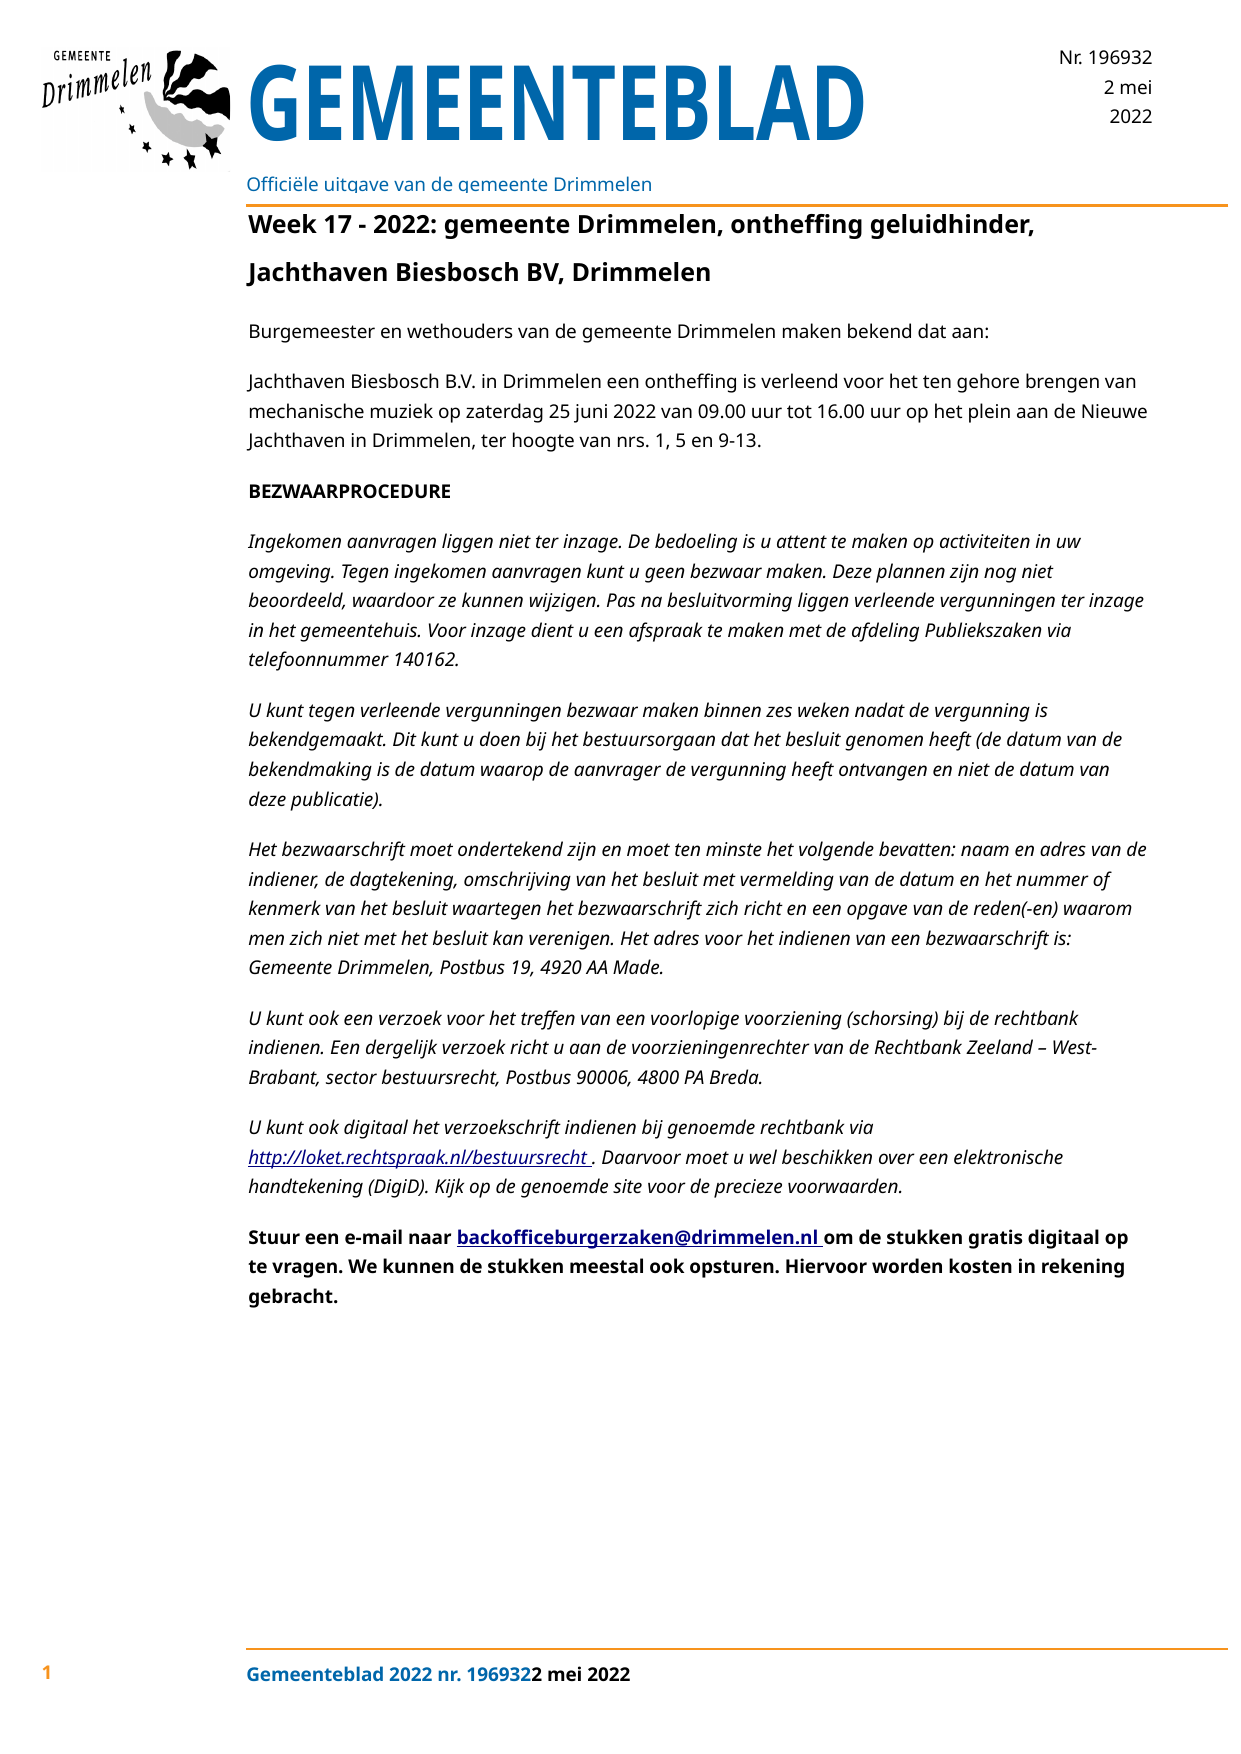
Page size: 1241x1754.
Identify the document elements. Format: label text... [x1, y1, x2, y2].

text Ingekomen aanvragen liggen niet ter inzage. De bedoeling is u attent te maken op activiteiten in uw omgeving. Tegen ingekomen aanvragen kunt u geen bezwaar maken. Deze plannen zijn nog niet beoordeeld, waardoor ze kunnen wijzigen. Pas na besluitvorming liggen verleende vergunningen ter inzage in het gemeentehuis. Voor inzage dient u een afspraak te maken met de afdeling Publiekszaken via telefoonnummer 140162. [248, 528, 1152, 672]
picture [41, 47, 231, 172]
text Burgemeester en wethouders van de gemeente Drimmelen maken bekend dat aan: [248, 318, 1152, 344]
text Het bezwaarschrift moet ondertekend zijn en moet ten minste het volgende bevatten: naam en adres van de indiener, de dagtekening, omschrijving van het besluit met vermelding van de datum en het nummer of kenmerk van het besluit waartegen het bezwaarschrift zich richt en een opgave van de reden(-en) waarom men zich niet met het besluit kan verenigen. Het adres voor het indienen van een bezwaarschrift is: Gemeente Drimmelen, Postbus 19, 4920 AA Made. [248, 836, 1152, 980]
text U kunt ook digitaal het verzoekschrift indienen bij genoemde rechtbank via http://loket.rechtspraak.nl/bestuursrecht . Daarvoor moet u wel beschikken over een elektronische handtekening (DigiD). Kijk op de genoemde site voor de precieze voorwaarden. [248, 1114, 1152, 1199]
text Jachthaven Biesbosch B.V. in Drimmelen een ontheffing is verleend voor het ten gehore brengen van mechanische muziek op zaterdag 25 juni 2022 van 09.00 uur tot 16.00 uur op het plein aan de Nieuwe Jachthaven in Drimmelen, ter hoogte van nrs. 1, 5 en 9-13. [248, 368, 1152, 453]
text BEZWAARPROCEDURE [248, 478, 1152, 504]
text Week 17 - 2022: gemeente Drimmelen, ontheffing geluidhinder, Jachthaven Biesbosch BV, Drimmelen [248, 207, 1152, 288]
text Stuur een e-mail naar backofficeburgerzaken@drimmelen.nl om de stukken gratis digitaal op te vragen. We kunnen de stukken meestal ook opsturen. Hiervoor worden kosten in rekening gebracht. [248, 1224, 1152, 1309]
text U kunt tegen verleende vergunningen bezwaar maken binnen zes weken nadat de vergunning is bekendgemaakt. Dit kunt u doen bij het bestuursorgaan dat het besluit genomen heeft (de datum van de bekendmaking is de datum waarop de aanvrager de vergunning heeft ontvangen en niet de datum van deze publicatie). [248, 697, 1152, 812]
text U kunt ook een verzoek voor het treffen van een voorlopige voorziening (schorsing) bij de rechtbank indienen. Een dergelijk verzoek richt u aan de voorzieningenrechter van de Rechtbank Zeeland – West-Brabant, sector bestuursrecht, Postbus 90006, 4800 PA Breda. [248, 1005, 1152, 1090]
